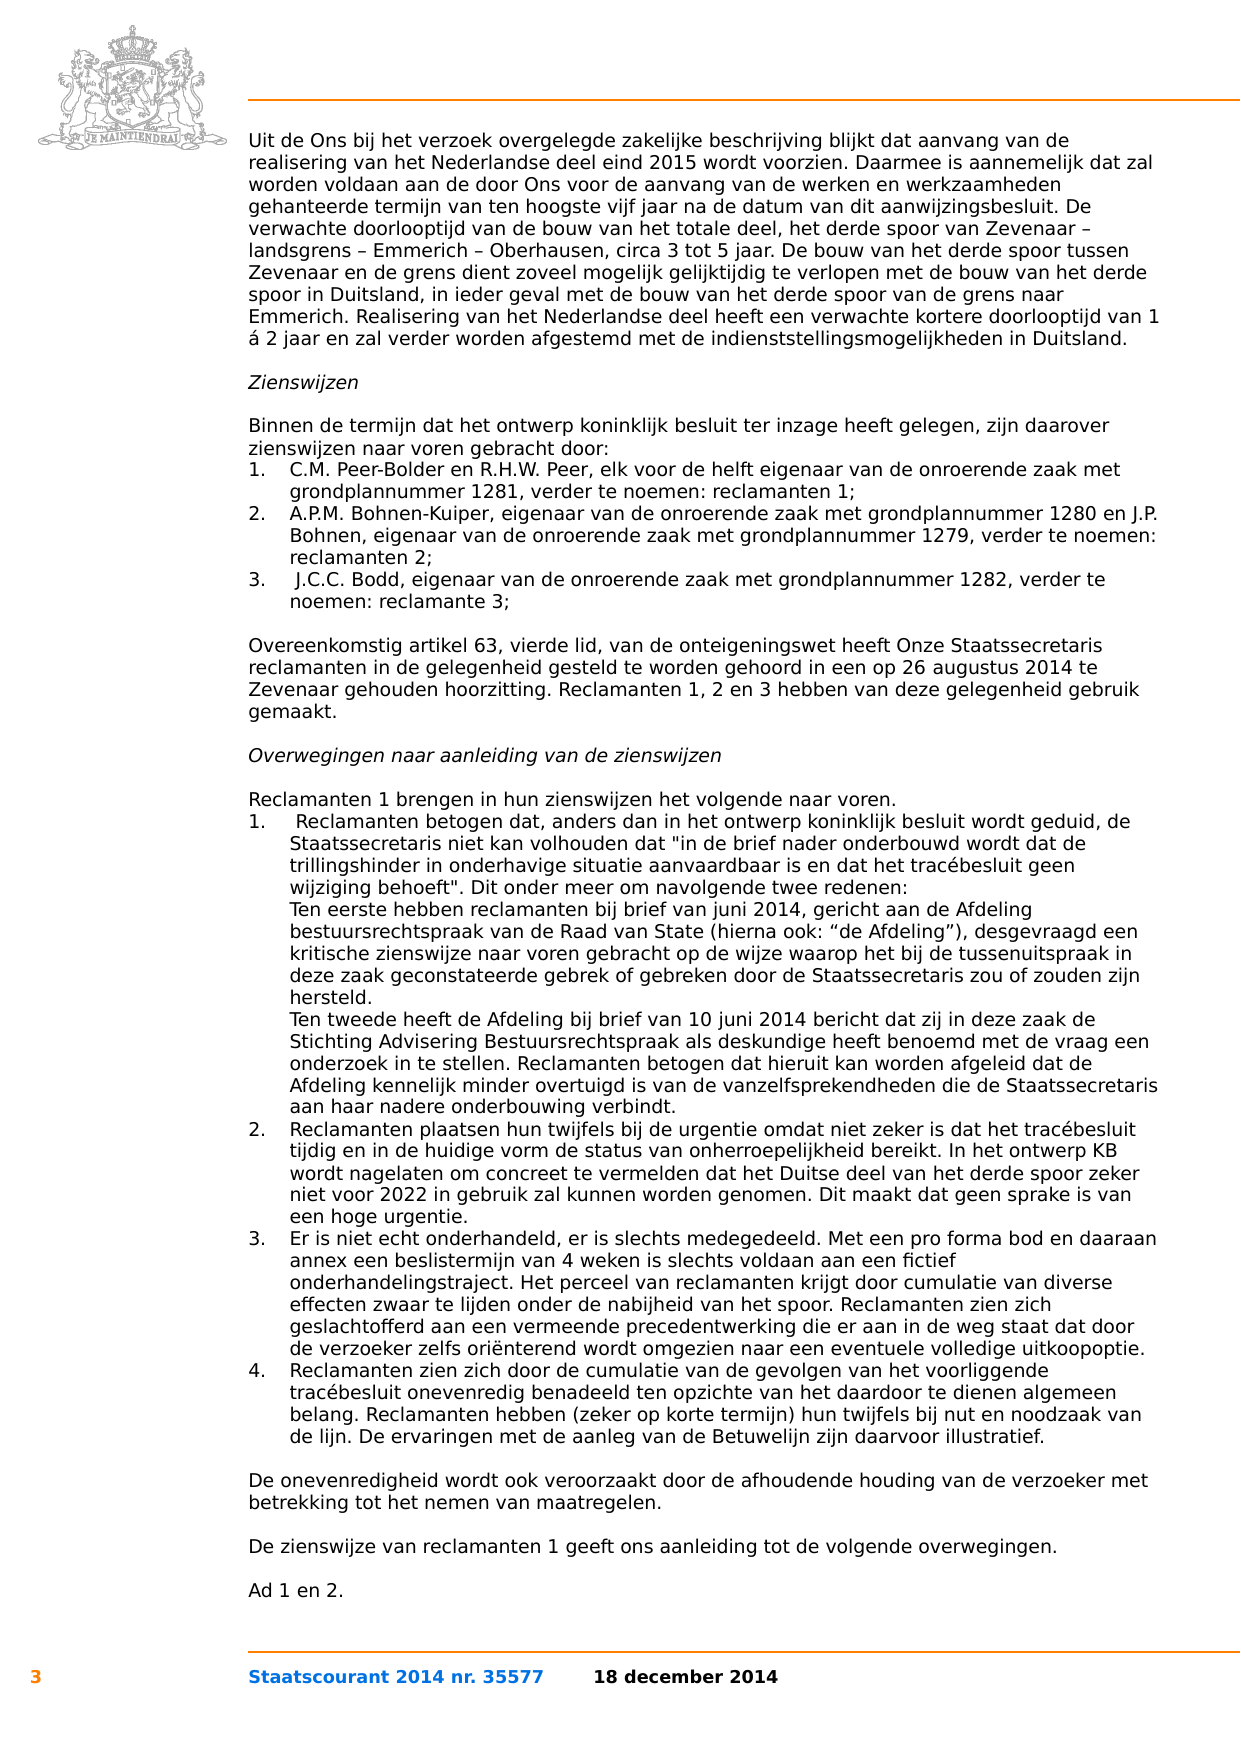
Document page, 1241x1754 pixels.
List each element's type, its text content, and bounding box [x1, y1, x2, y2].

picture [38, 25, 227, 150]
text 4. Reclamanten zien zich door de cumulatie van de gevolgen van het voorliggende tracébesluit onevenredig benadeeld ten opzichte van het daardoor te dienen algemeen belang. Reclamanten hebben (zeker op korte termijn) hun twijfels bij nut en noodzaak van de lijn. De ervaringen met de aanleg van de Betuwelijn zijn daarvoor illustratief. [248, 1360, 1163, 1448]
text Ad 1 en 2. [248, 1580, 1163, 1602]
subtitle Overwegingen naar aanleiding van de zienswijzen [248, 745, 1163, 767]
subtitle Zienswijzen [248, 372, 1163, 393]
text 2. A.P.M. Bohnen-Kuiper, eigenaar van de onroerende zaak met grondplannummer 1280 en J.P. Bohnen, eigenaar van de onroerende zaak met grondplannummer 1279, verder te noemen: reclamanten 2; [248, 503, 1163, 569]
text 1. C.M. Peer-Bolder en R.H.W. Peer, elk voor de helft eigenaar van de onroerende zaak met grondplannummer 1281, verder te noemen: reclamanten 1; [248, 459, 1163, 503]
text Overeenkomstig artikel 63, vierde lid, van de onteigeningswet heeft Onze Staatssecretaris reclamanten in de gelegenheid gesteld te worden gehoord in een op 26 augustus 2014 te Zevenaar gehouden hoorzitting. Reclamanten 1, 2 en 3 hebben van deze gelegenheid gebruik gemaakt. [248, 635, 1163, 723]
text De zienswijze van reclamanten 1 geeft ons aanleiding tot de volgende overwegingen. [248, 1536, 1163, 1558]
text 1. Reclamanten betogen dat, anders dan in het ontwerp koninklijk besluit wordt geduid, de Staatssecretaris niet kan volhouden dat "in de brief nader onderbouwd wordt dat de trillingshinder in onderhavige situatie aanvaardbaar is en dat het tracébesluit geen wijziging behoeft". Dit onder meer om navolgende twee redenen: [248, 811, 1163, 899]
text De onevenredigheid wordt ook veroorzaakt door de afhoudende houding van de verzoeker met betrekking tot het nemen van maatregelen. [248, 1470, 1163, 1514]
text Binnen de termijn dat het ontwerp koninklijk besluit ter inzage heeft gelegen, zijn daarover zienswijzen naar voren gebracht door: [248, 415, 1163, 459]
text 3. J.C.C. Bodd, eigenaar van de onroerende zaak met grondplannummer 1282, verder te noemen: reclamante 3; [248, 569, 1163, 613]
text Uit de Ons bij het verzoek overgelegde zakelijke beschrijving blijkt dat aanvang van de realisering van het Nederlandse deel eind 2015 wordt voorzien. Daarmee is aannemelijk dat zal worden voldaan aan de door Ons voor de aanvang van de werken en werkzaamheden gehanteerde termijn van ten hoogste vijf jaar na de datum van dit aanwijzingsbesluit. De verwachte doorlooptijd van de bouw van het totale deel, het derde spoor van Zevenaar – landsgrens – Emmerich – Oberhausen, circa 3 tot 5 jaar. De bouw van het derde spoor tussen Zevenaar en de grens dient zoveel mogelijk gelijktijdig te verlopen met de bouw van het derde spoor in Duitsland, in ieder geval met de bouw van het derde spoor van de grens naar Emmerich. Realisering van het Nederlandse deel heeft een verwachte kortere doorlooptijd van 1 á 2 jaar en zal verder worden afgestemd met de indienststellingsmogelijkheden in Duitsland. [248, 130, 1163, 350]
text Ten tweede heeft de Afdeling bij brief van 10 juni 2014 bericht dat zij in deze zaak de Stichting Advisering Bestuursrechtspraak als deskundige heeft benoemd met de vraag een onderzoek in te stellen. Reclamanten betogen dat hieruit kan worden afgeleid dat de Afdeling kennelijk minder overtuigd is van de vanzelfsprekendheden die de Staatssecretaris aan haar nadere onderbouwing verbindt. [289, 1008, 1163, 1118]
text 3. Er is niet echt onderhandeld, er is slechts medegedeeld. Met een pro forma bod en daaraan annex een beslistermijn van 4 weken is slechts voldaan aan een fictief onderhandelingstraject. Het perceel van reclamanten krijgt door cumulatie van diverse effecten zwaar te lijden onder de nabijheid van het spoor. Reclamanten zien zich geslachtofferd aan een vermeende precedentwerking die er aan in de weg staat dat door de verzoeker zelfs oriënterend wordt omgezien naar een eventuele volledige uitkoopoptie. [248, 1228, 1163, 1360]
text Reclamanten 1 brengen in hun zienswijzen het volgende naar voren. [248, 789, 1163, 811]
text Ten eerste hebben reclamanten bij brief van juni 2014, gericht aan de Afdeling bestuursrechtspraak van de Raad van State (hierna ook: “de Afdeling”), desgevraagd een kritische zienswijze naar voren gebracht op de wijze waarop het bij de tussenuitspraak in deze zaak geconstateerde gebrek of gebreken door de Staatssecretaris zou of zouden zijn hersteld. [289, 899, 1163, 1008]
text 2. Reclamanten plaatsen hun twijfels bij de urgentie omdat niet zeker is dat het tracébesluit tijdig en in de huidige vorm de status van onherroepelijkheid bereikt. In het ontwerp KB wordt nagelaten om concreet te vermelden dat het Duitse deel van het derde spoor zeker niet voor 2022 in gebruik zal kunnen worden genomen. Dit maakt dat geen sprake is van een hoge urgentie. [248, 1118, 1163, 1228]
